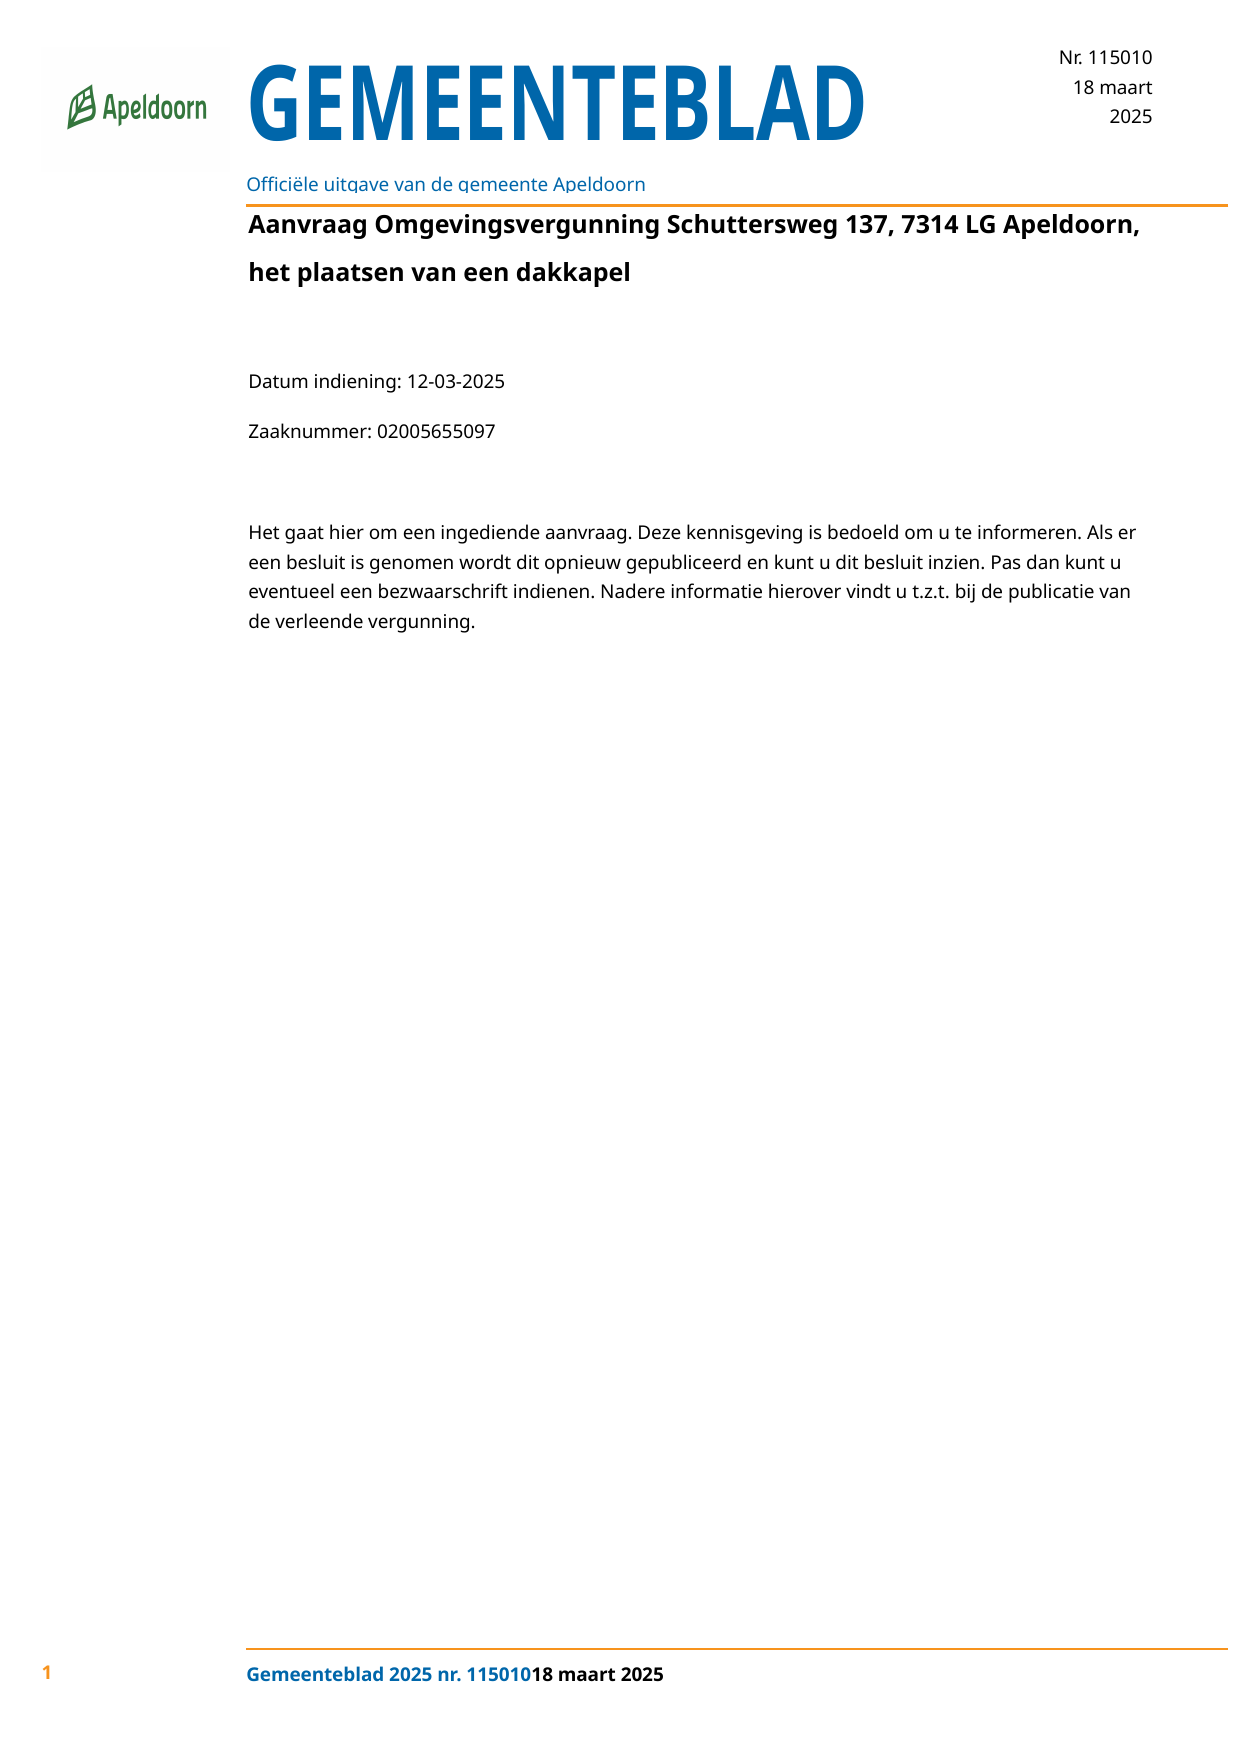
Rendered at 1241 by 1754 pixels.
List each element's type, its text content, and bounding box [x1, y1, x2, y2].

picture [41, 47, 231, 172]
text Datum indiening: 12-03-2025 [248, 368, 1152, 394]
text Zaaknummer: 02005655097 [248, 419, 1152, 444]
text Aanvraag Omgevingsvergunning Schuttersweg 137, 7314 LG Apeldoorn, het plaatsen van een dakkapel [248, 207, 1152, 288]
text Het gaat hier om een ingediende aanvraag. Deze kennisgeving is bedoeld om u te informeren. Als er een besluit is genomen wordt dit opnieuw gepubliceerd en kunt u dit besluit inzien. Pas dan kunt u eventueel een bezwaarschrift indienen. Nadere informatie hierover vindt u t.z.t. bij de publicatie van de verleende vergunning. [248, 519, 1152, 634]
